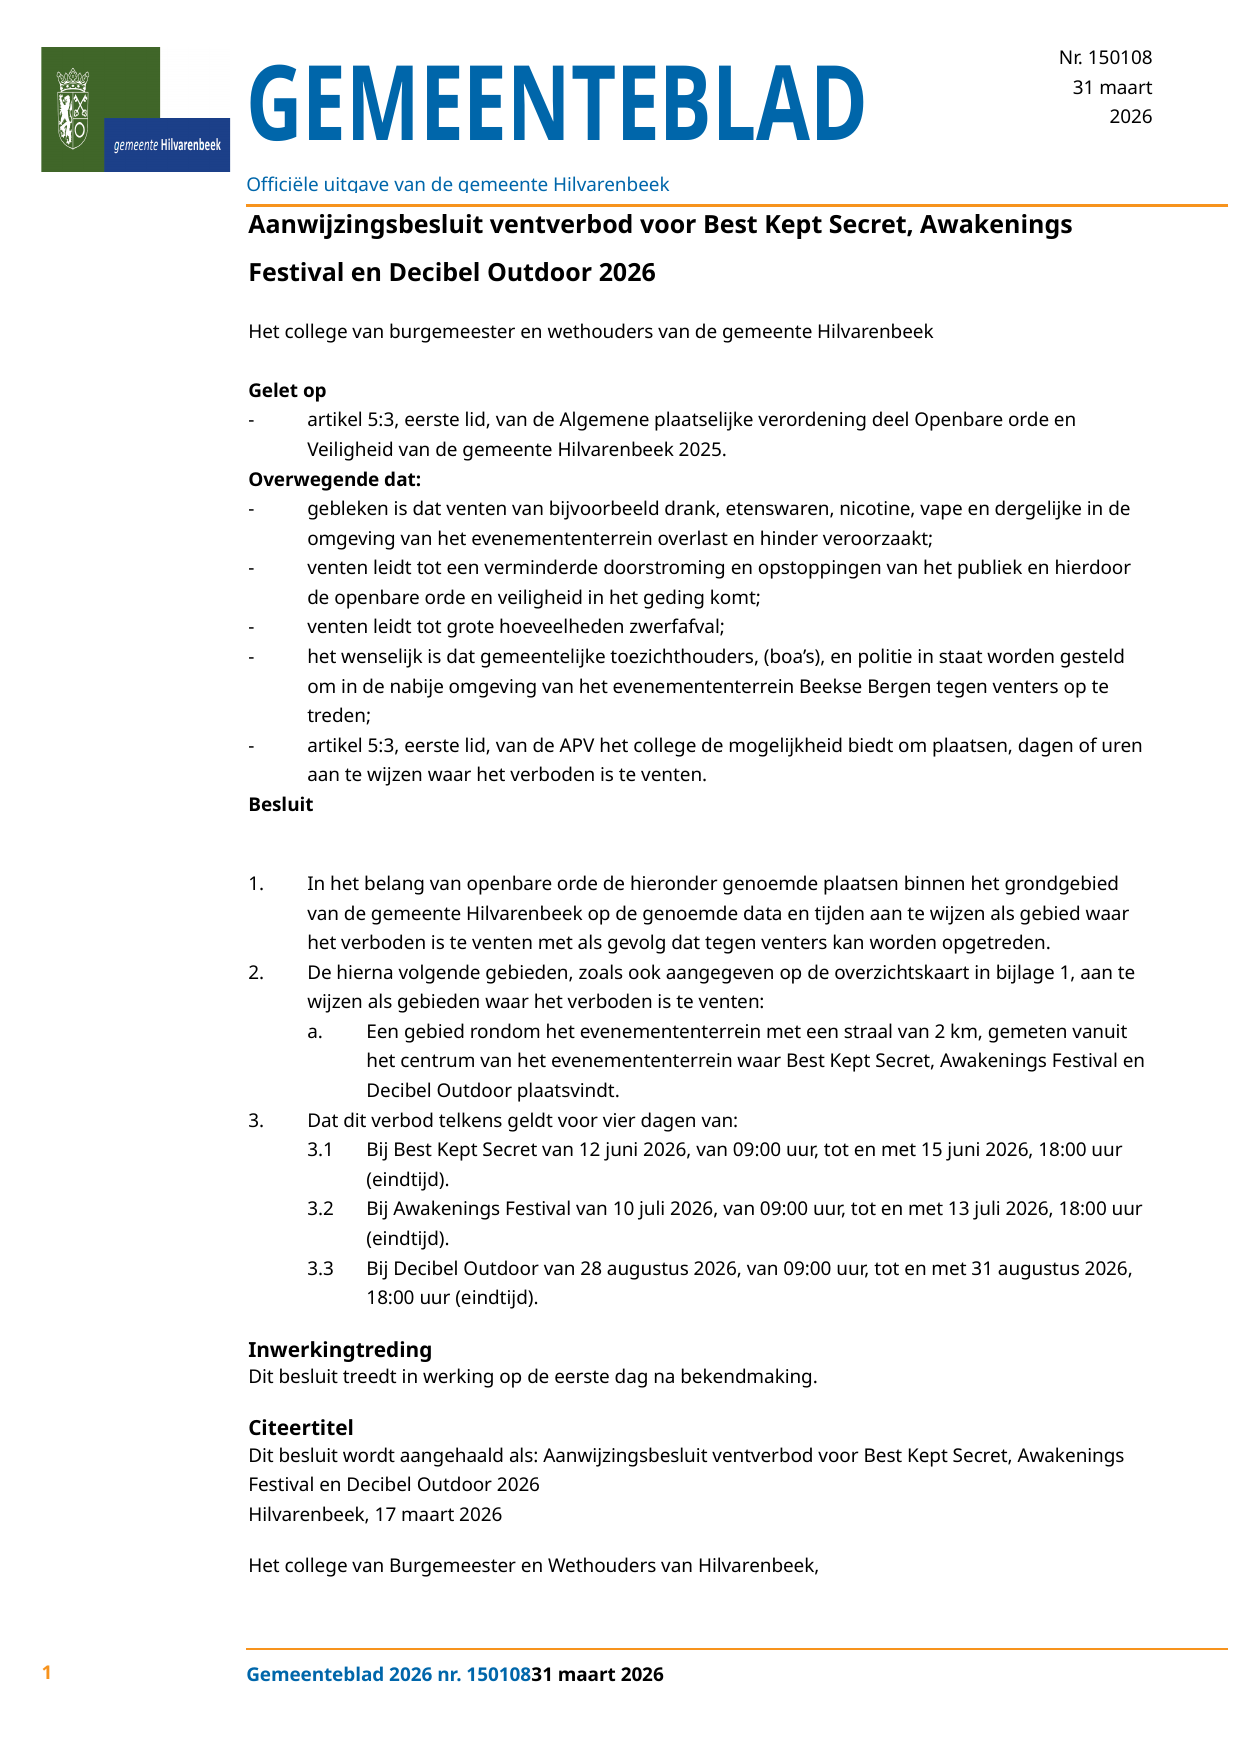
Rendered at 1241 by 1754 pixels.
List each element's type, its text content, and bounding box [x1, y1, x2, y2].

list Een gebied rondom het evenemententerrein met een straal van 2 km, gemeten vanuit het centrum van het evenemententerrein waar Best Kept Secret, Awakenings Festival en Decibel Outdoor plaatsvindt. [307, 1018, 1152, 1103]
list Bij Best Kept Secret van 12 juni 2026, van 09:00 uur, tot en met 15 juni 2026, 18:00 uur (eindtijd). [307, 1136, 1152, 1192]
list artikel 5:3, eerste lid, van de Algemene plaatselijke verordening deel Openbare orde en Veiligheid van de gemeente Hilvarenbeek 2025. [248, 407, 1152, 462]
text Hilvarenbeek, 17 maart 2026 [248, 1501, 1152, 1527]
list Dat dit verbod telkens geldt voor vier dagen van: [248, 1107, 1152, 1132]
list artikel 5:3, eerste lid, van de APV het college de mogelijkheid biedt om plaatsen, dagen of uren aan te wijzen waar het verboden is te venten. [248, 732, 1152, 787]
text Aanwijzingsbesluit ventverbod voor Best Kept Secret, Awakenings Festival en Decibel Outdoor 2026 [248, 207, 1152, 288]
list Bij Awakenings Festival van 10 juli 2026, van 09:00 uur, tot en met 13 juli 2026, 18:00 uur (eindtijd). [307, 1196, 1152, 1251]
list Bij Decibel Outdoor van 28 augustus 2026, van 09:00 uur, tot en met 31 augustus 2026, 18:00 uur (eindtijd). [307, 1255, 1152, 1310]
text Het college van Burgemeester en Wethouders van Hilvarenbeek, [248, 1553, 1152, 1578]
text Het college van burgemeester en wethouders van de gemeente Hilvarenbeek [248, 318, 1152, 344]
list venten leidt tot grote hoeveelheden zwerfafval; [248, 614, 1152, 639]
list het wenselijk is dat gemeentelijke toezichthouders, (boa’s), en politie in staat worden gesteld om in de nabije omgeving van het evenemententerrein Beekse Bergen tegen venters op te treden; [248, 643, 1152, 728]
text Gelet op [248, 377, 1152, 403]
text Inwerkingtreding [248, 1335, 1152, 1363]
picture [41, 47, 231, 172]
text Dit besluit treedt in werking op de eerste dag na bekendmaking. [248, 1363, 1152, 1389]
list De hierna volgende gebieden, zoals ook aangegeven op de overzichtskaart in bijlage 1, aan te wijzen als gebieden waar het verboden is te venten: [248, 959, 1152, 1014]
list venten leidt tot een verminderde doorstroming en opstoppingen van het publiek en hierdoor de openbare orde en veiligheid in het geding komt; [248, 554, 1152, 610]
text Dit besluit wordt aangehaald als: Aanwijzingsbesluit ventverbod voor Best Kept Secret, Awakenings Festival en Decibel Outdoor 2026 [248, 1442, 1152, 1497]
text Overwegende dat: [248, 466, 1152, 492]
list In het belang van openbare orde de hieronder genoemde plaatsen binnen het grondgebied van de gemeente Hilvarenbeek op de genoemde data en tijden aan te wijzen als gebied waar het verboden is te venten met als gevolg dat tegen venters kan worden opgetreden. [248, 870, 1152, 955]
list gebleken is dat venten van bijvoorbeeld drank, etenswaren, nicotine, vape en dergelijke in de omgeving van het evenemententerrein overlast en hinder veroorzaakt; [248, 495, 1152, 551]
text Besluit [248, 791, 1152, 817]
text Citeertitel [248, 1413, 1152, 1442]
